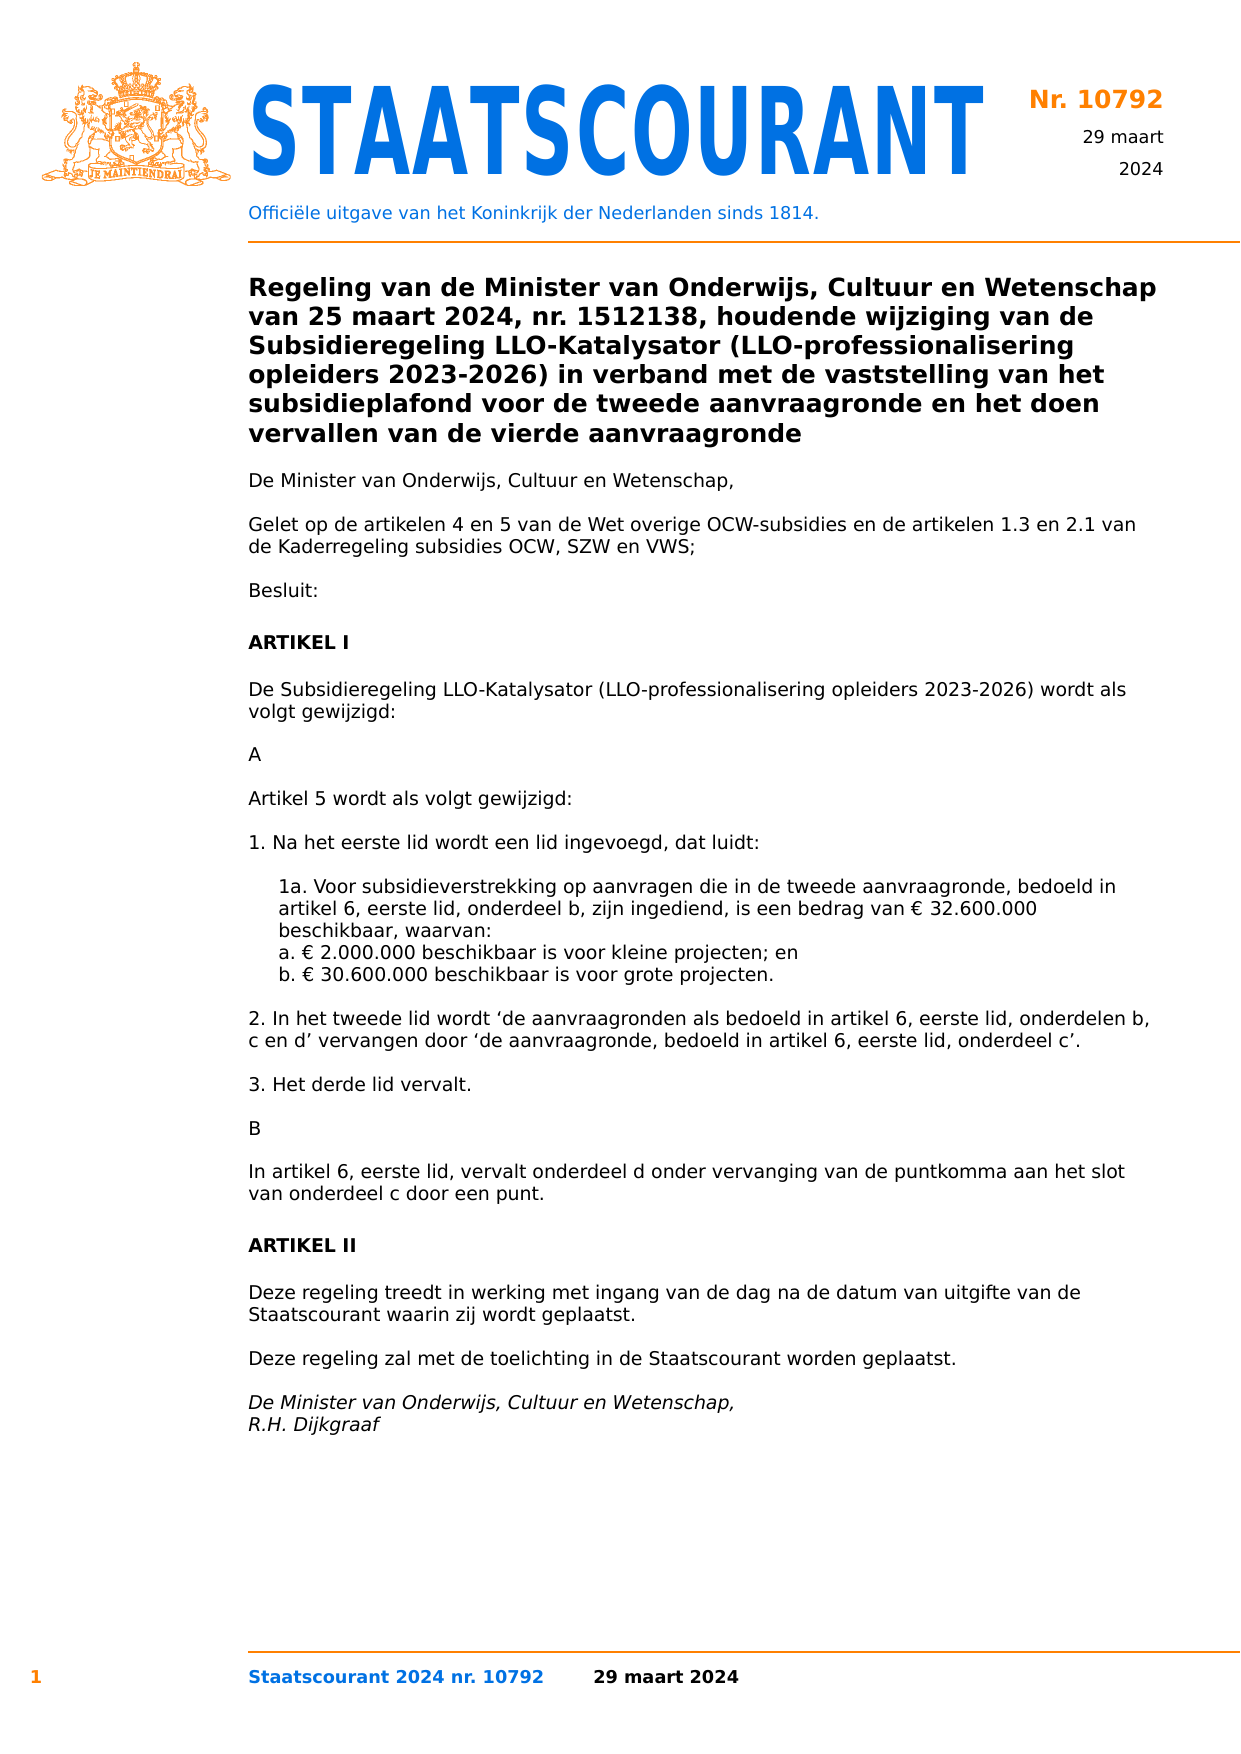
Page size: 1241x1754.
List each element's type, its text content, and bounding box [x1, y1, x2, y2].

table_header Nr. 10792 [998, 62, 1240, 121]
text b. € 30.600.000 beschikbaar is voor grote projecten. [278, 964, 1163, 986]
text 2. In het tweede lid wordt ‘de aanvraagronden als bedoeld in artikel 6, eerste lid, onderdelen b, c en d’ vervangen door ‘de aanvraagronde, bedoeld in artikel 6, eerste lid, onderdeel c’. [248, 1008, 1163, 1052]
subtitle Regeling van de Minister van Onderwijs, Cultuur en Wetenschap van 25 maart 2024, nr. 1512138, houdende wijziging van de Subsidieregeling LLO-Katalysator (LLO-professionalisering opleiders 2023-2026) in verband met de vaststelling van het subsidieplafond voor de tweede aanvraagronde en het doen vervallen van de vierde aanvraagronde [248, 273, 1163, 448]
table_cell 2024 [998, 153, 1240, 203]
text 3. Het derde lid vervalt. [248, 1073, 1163, 1096]
table_header STAATSCOURANT [248, 62, 998, 203]
picture [41, 62, 231, 186]
table_cell 29 maart [998, 121, 1240, 153]
subtitle ARTIKEL I [248, 632, 1163, 653]
text De Subsidieregeling LLO-Katalysator (LLO-professionalisering opleiders 2023-2026) wordt als volgt gewijzigd: [248, 678, 1163, 722]
text 1. Na het eerste lid wordt een lid ingevoegd, dat luidt: [248, 832, 1163, 854]
subtitle ARTIKEL II [248, 1235, 1163, 1257]
text De Minister van Onderwijs, Cultuur en Wetenschap, [248, 470, 1163, 492]
table_header [25, 62, 248, 241]
text A [248, 744, 1163, 766]
text B [248, 1117, 1163, 1139]
text Deze regeling zal met de toelichting in de Staatscourant worden geplaatst. [248, 1348, 1163, 1370]
text Artikel 5 wordt als volgt gewijzigd: [248, 788, 1163, 810]
text In artikel 6, eerste lid, vervalt onderdeel d onder vervanging van de puntkomma aan het slot van onderdeel c door een punt. [248, 1161, 1163, 1205]
text De Minister van Onderwijs, Cultuur en Wetenschap, R.H. Dijkgraaf [248, 1392, 1163, 1436]
text Deze regeling treedt in werking met ingang van de dag na de datum van uitgifte van de Staatscourant waarin zij wordt geplaatst. [248, 1282, 1163, 1326]
text a. € 2.000.000 beschikbaar is voor kleine projecten; en [278, 942, 1163, 964]
table_cell Officiële uitgave van het Koninkrijk der Nederlanden sinds 1814. [248, 203, 1240, 241]
text Besluit: [248, 579, 1163, 602]
text Gelet op de artikelen 4 en 5 van de Wet overige OCW-subsidies en de artikelen 1.3 en 2.1 van de Kaderregeling subsidies OCW, SZW en VWS; [248, 514, 1163, 558]
text 1a. Voor subsidieverstrekking op aanvragen die in de tweede aanvraagronde, bedoeld in artikel 6, eerste lid, onderdeel b, zijn ingediend, is een bedrag van € 32.600.000 beschikbaar, waarvan: [278, 876, 1163, 942]
